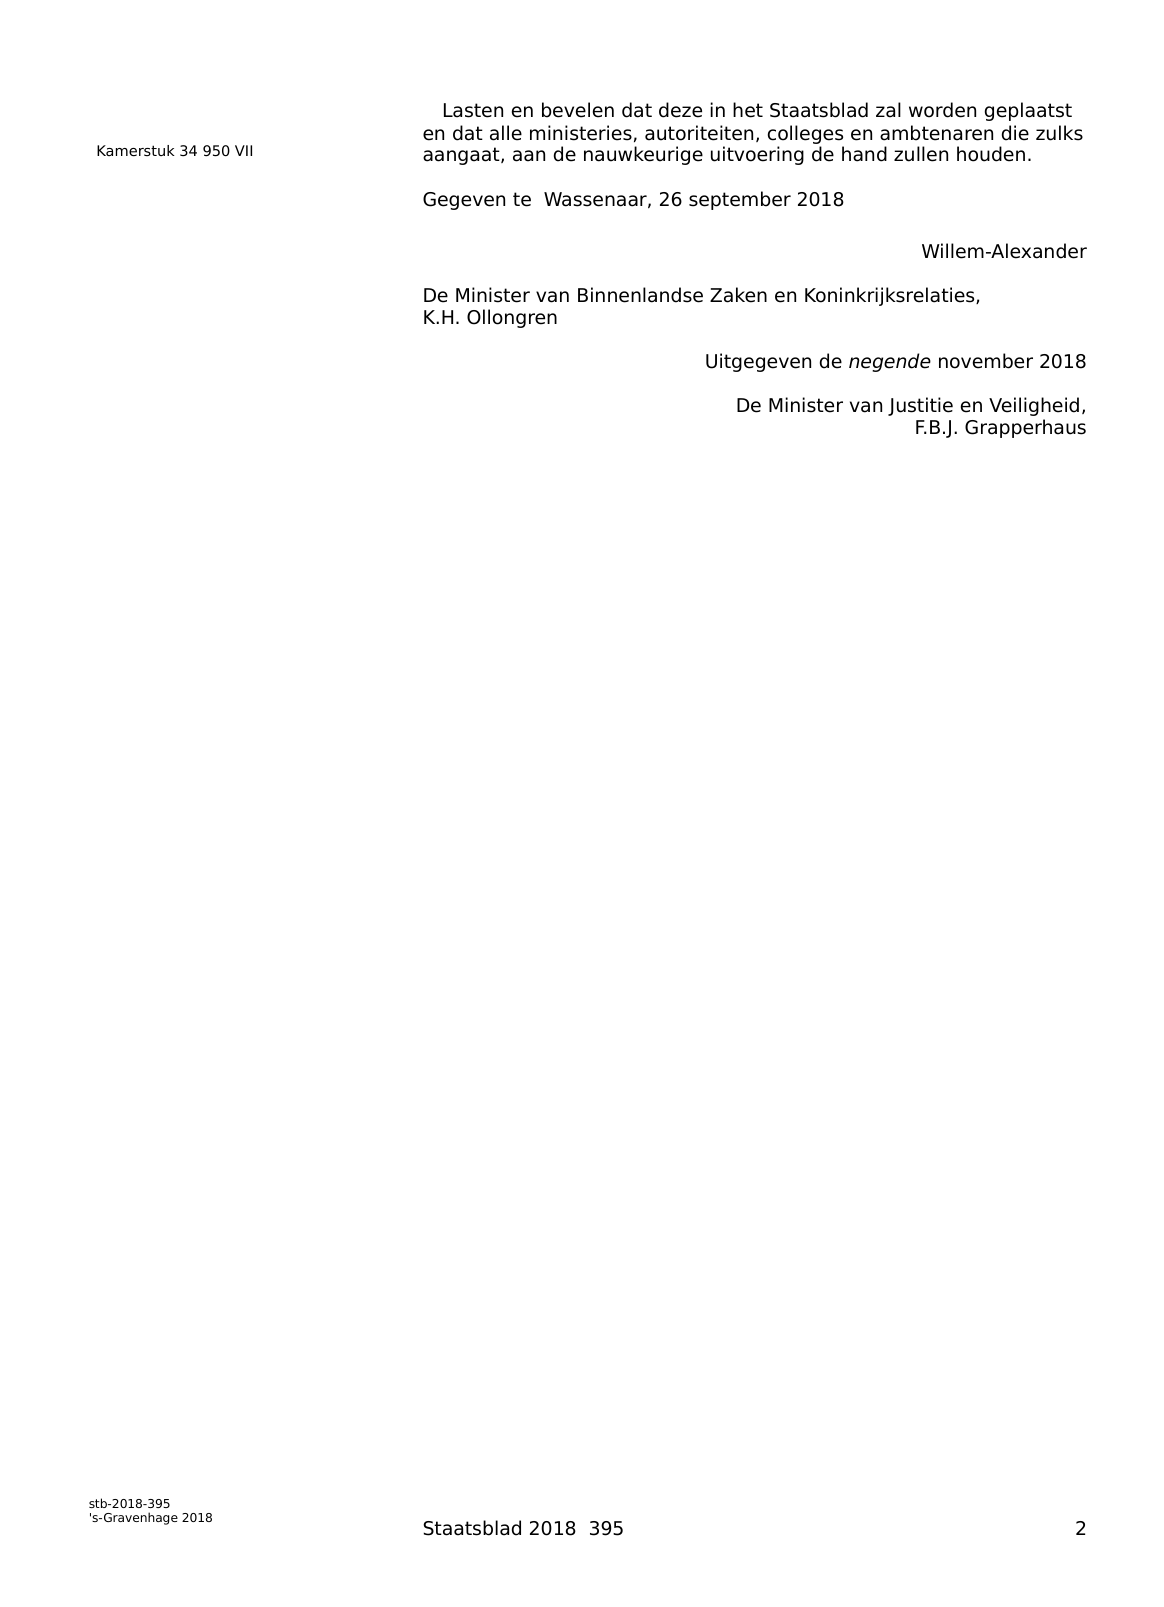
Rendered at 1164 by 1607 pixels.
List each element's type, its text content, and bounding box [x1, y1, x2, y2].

text 's-Gravenhage 2018 [88, 1511, 323, 1525]
text Uitgegeven de negende november 2018 [422, 351, 1087, 373]
text Kamerstuk 34 950 VII [77, 143, 396, 160]
text Willem-Alexander [422, 241, 1087, 262]
text De Minister van Justitie en Veiligheid, F.B.J. Grapperhaus [422, 395, 1087, 439]
text De Minister van Binnenlandse Zaken en Koninkrijksrelaties, K.H. Ollongren [422, 285, 1087, 329]
text Gegeven te Wassenaar, 26 september 2018 [422, 188, 1087, 211]
text stb-2018-395 [88, 1497, 323, 1511]
text Lasten en bevelen dat deze in het Staatsblad zal worden geplaatst en dat alle ministeries, autoriteiten, colleges en ambtenaren die zulks aangaat, aan de nauwkeurige uitvoering de hand zullen houden. [422, 100, 1087, 166]
